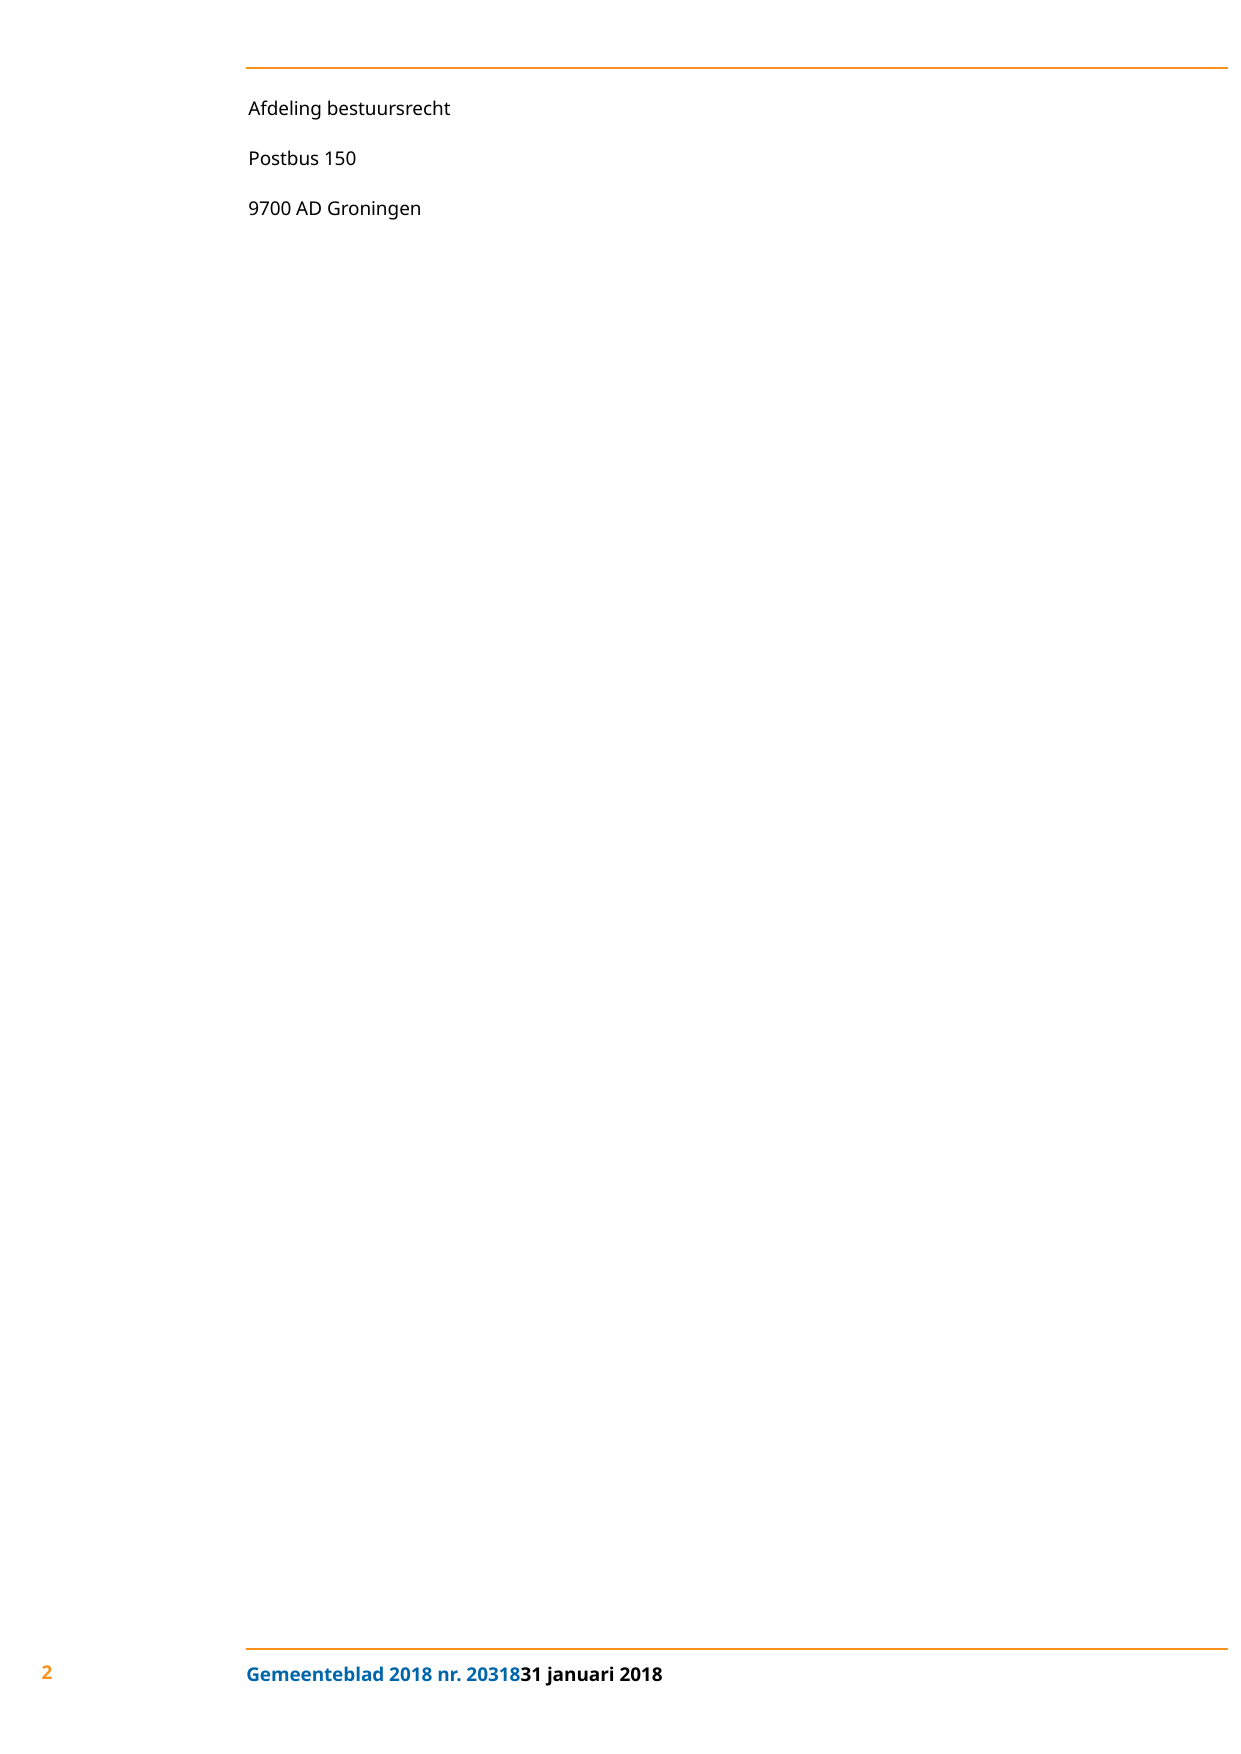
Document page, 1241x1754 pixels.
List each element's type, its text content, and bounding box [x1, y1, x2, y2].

picture [41, 47, 231, 172]
text Afdeling bestuursrecht [248, 95, 1152, 121]
text Postbus 150 [248, 145, 1152, 171]
text 9700 AD Groningen [248, 196, 1152, 221]
